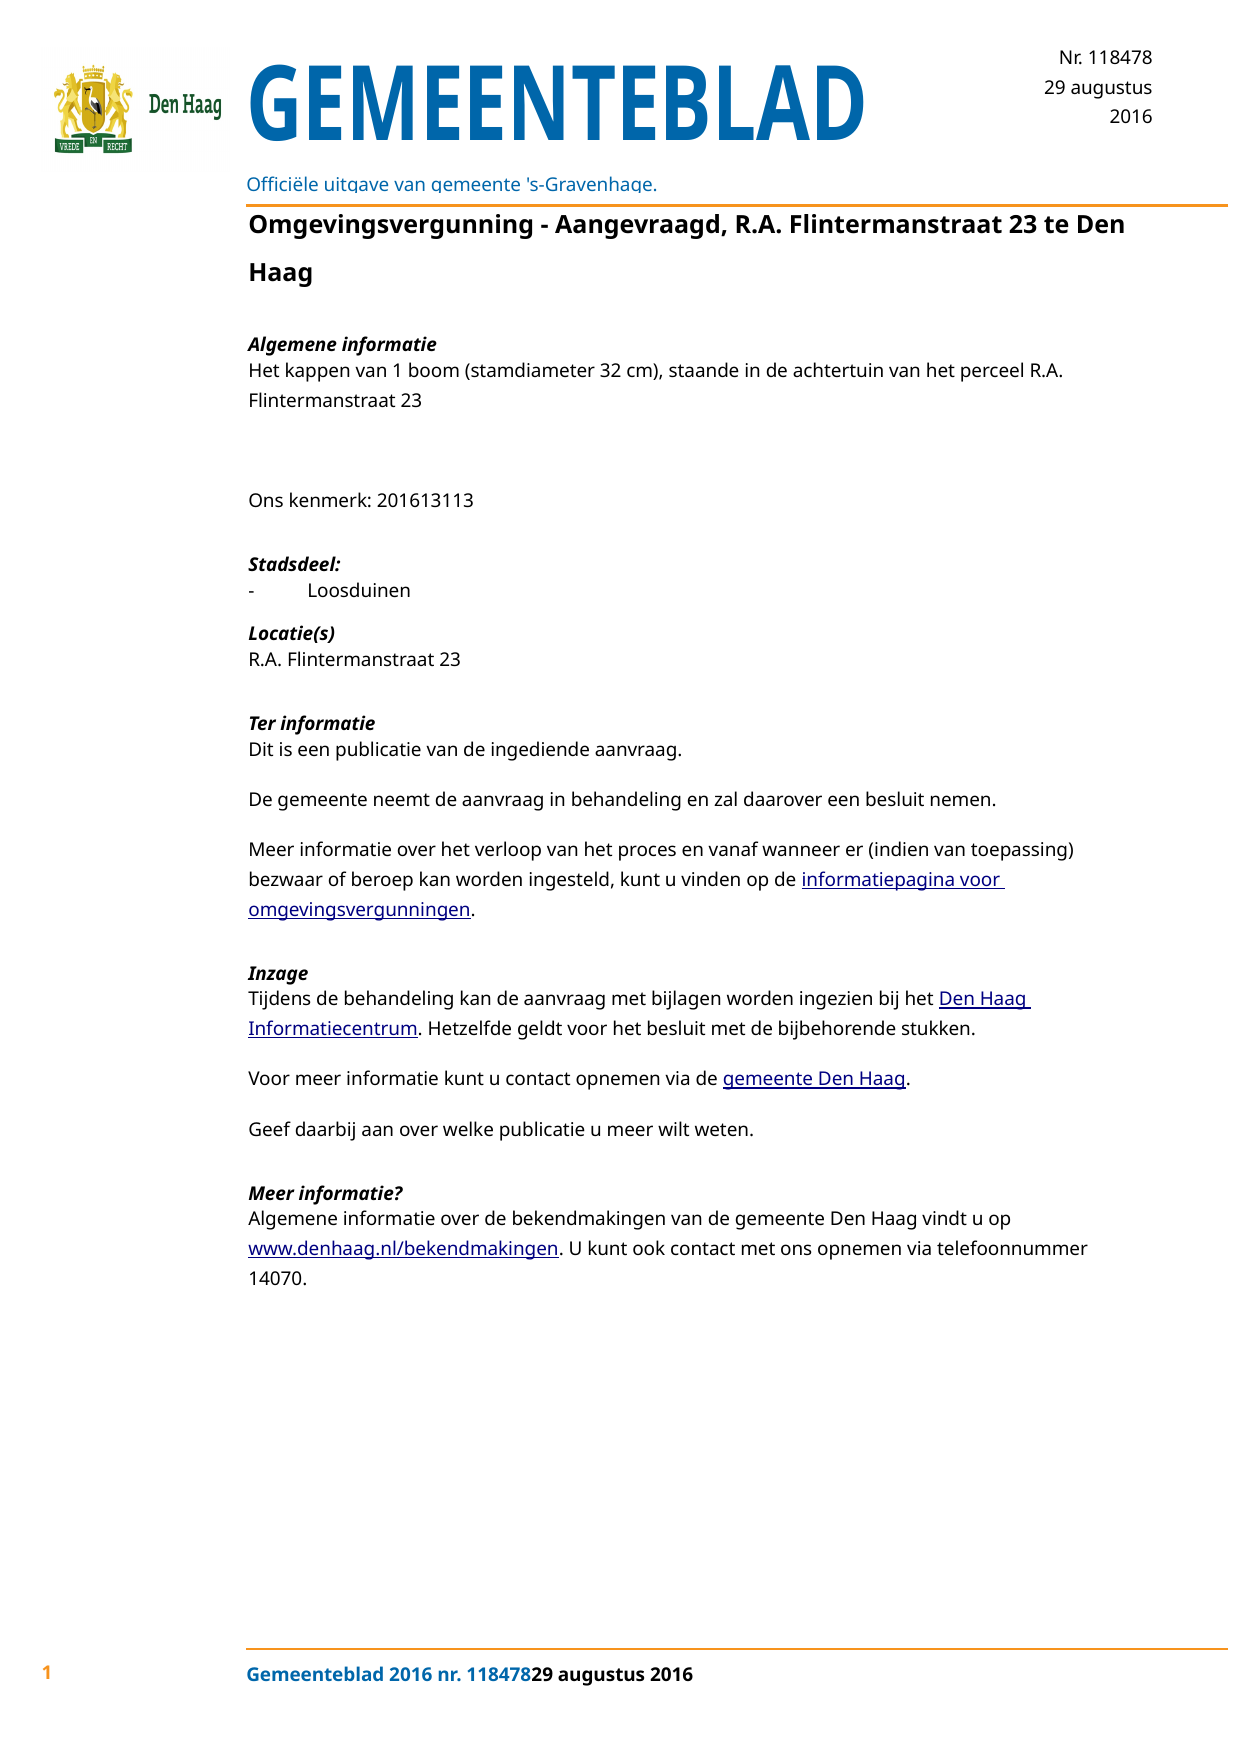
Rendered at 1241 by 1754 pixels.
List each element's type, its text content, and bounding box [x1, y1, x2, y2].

text De gemeente neemt de aanvraag in behandeling en zal daarover een besluit nemen. [248, 786, 1152, 812]
picture [41, 47, 231, 172]
text Stadsdeel: [248, 552, 1152, 577]
text Tijdens de behandeling kan de aanvraag met bijlagen worden ingezien bij het Den Haag Informatiecentrum. Hetzelfde geldt voor het besluit met de bijbehorende stukken. [248, 986, 1152, 1041]
text Voor meer informatie kunt u contact opnemen via de gemeente Den Haag. [248, 1066, 1152, 1091]
text Locatie(s) [248, 620, 1152, 646]
list Loosduinen [248, 577, 1152, 603]
text Algemene informatie [248, 331, 1152, 357]
text Algemene informatie over de bekendmakingen van de gemeente Den Haag vindt u op www.denhaag.nl/bekendmakingen. U kunt ook contact met ons opnemen via telefoonnummer 14070. [248, 1206, 1152, 1291]
text R.A. Flintermanstraat 23 [248, 646, 1152, 672]
text Het kappen van 1 boom (stamdiameter 32 cm), staande in de achtertuin van het perceel R.A. Flintermanstraat 23 [248, 357, 1152, 412]
text Omgevingsvergunning - Aangevraagd, R.A. Flintermanstraat 23 te Den Haag [248, 207, 1152, 288]
text Ter informatie [248, 710, 1152, 736]
text Dit is een publicatie van de ingediende aanvraag. [248, 736, 1152, 762]
text Inzage [248, 960, 1152, 986]
text Meer informatie? [248, 1180, 1152, 1206]
text Geef daarbij aan over welke publicatie u meer wilt weten. [248, 1116, 1152, 1142]
text Meer informatie over het verloop van het proces en vanaf wanneer er (indien van toepassing) bezwaar of beroep kan worden ingesteld, kunt u vinden op de informatiepagina voor omgevingsvergunningen. [248, 837, 1152, 922]
text Ons kenmerk: 201613113 [248, 488, 1152, 513]
